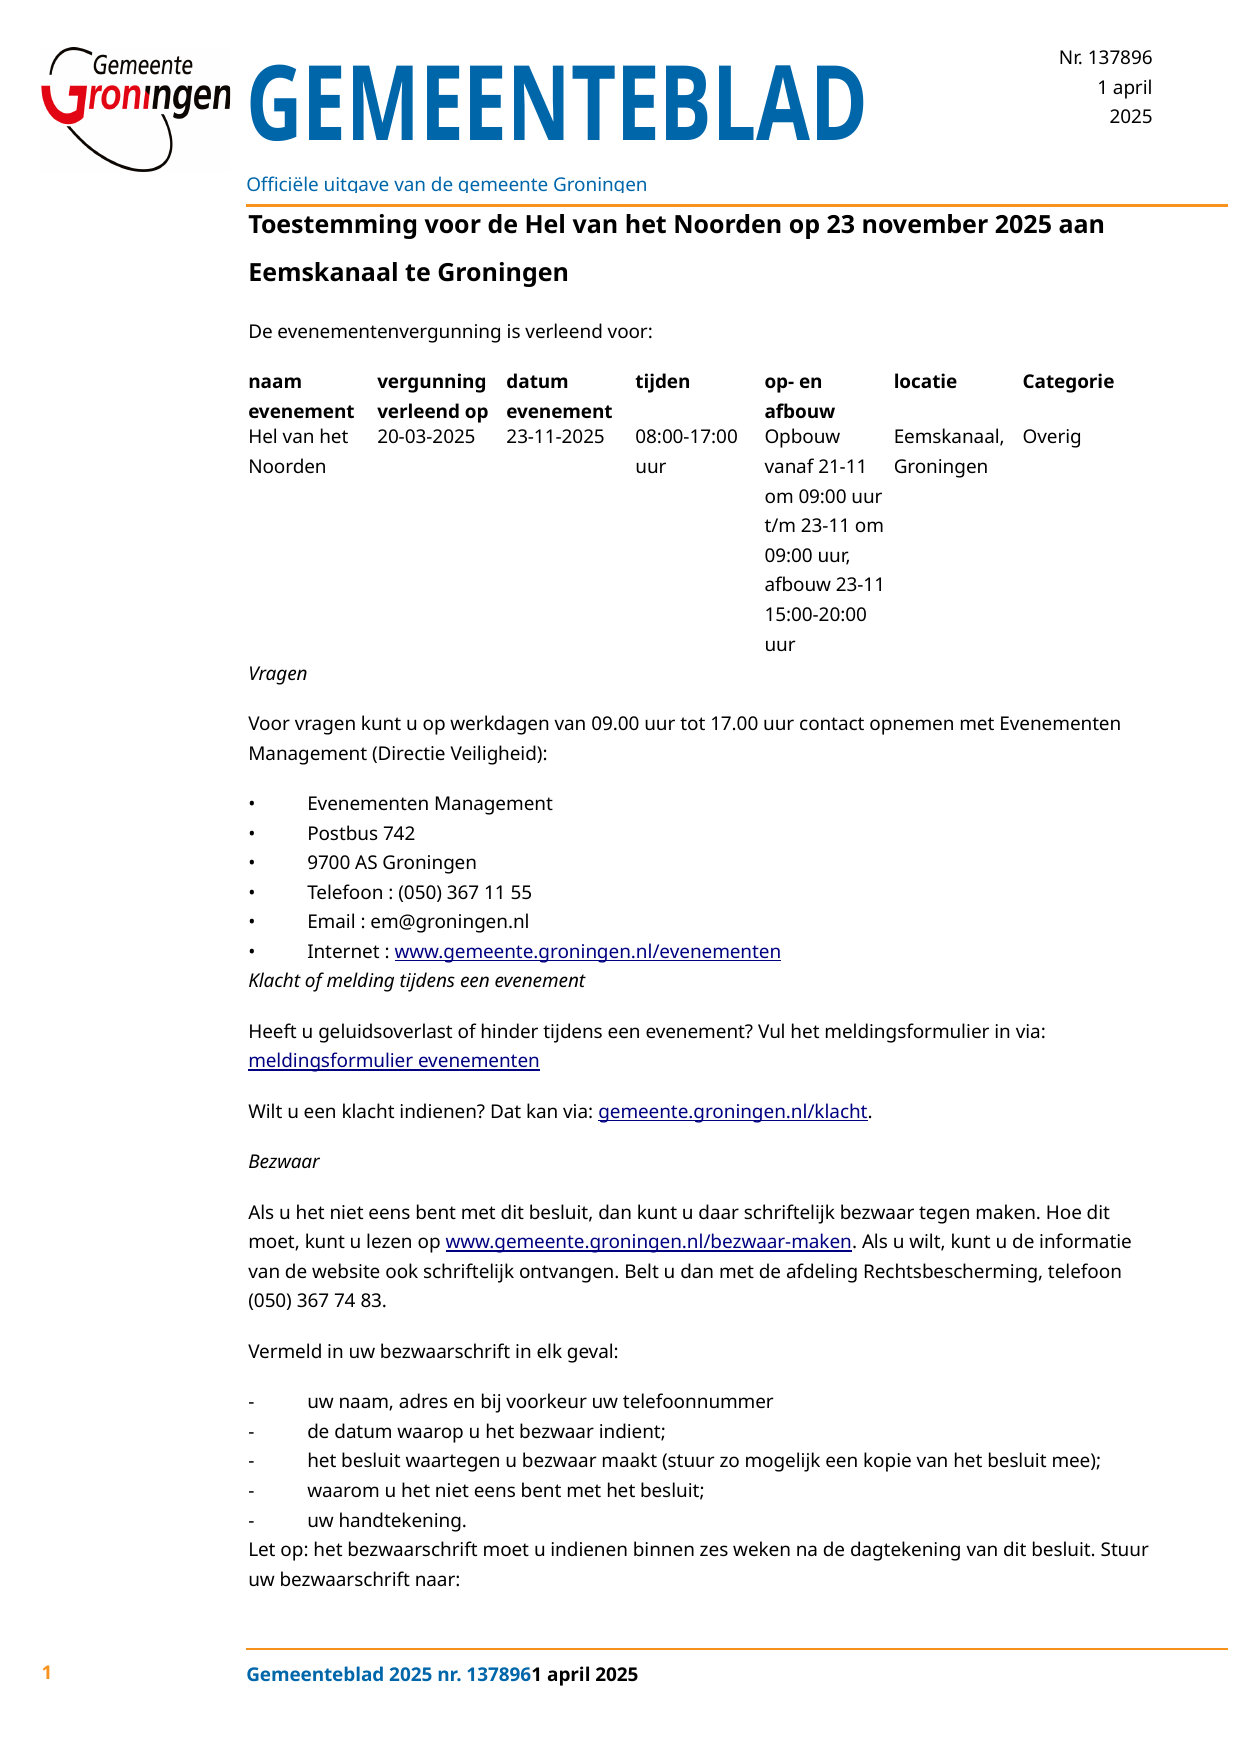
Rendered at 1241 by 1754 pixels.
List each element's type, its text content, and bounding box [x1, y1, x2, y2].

text Toestemming voor de Hel van het Noorden op 23 november 2025 aan Eemskanaal te Groningen [248, 207, 1152, 288]
table_cell 20-03-2025 [377, 424, 506, 657]
list het besluit waartegen u bezwaar maakt (stuur zo mogelijk een kopie van het besluit mee); [248, 1448, 1152, 1473]
table_header op- en afbouw [764, 369, 893, 424]
list Telefoon : (050) 367 11 55 [248, 879, 1152, 905]
list uw naam, adres en bij voorkeur uw telefoonnummer [248, 1388, 1152, 1414]
table_header naam evenement [248, 369, 377, 424]
list Internet : www.gemeente.groningen.nl/evenementen [248, 938, 1152, 964]
text Voor vragen kunt u op werkdagen van 09.00 uur tot 17.00 uur contact opnemen met Evenementen Management (Directie Veiligheid): [248, 710, 1152, 766]
picture [41, 47, 231, 172]
list waarom u het niet eens bent met het besluit; [248, 1477, 1152, 1503]
text Klacht of melding tijdens een evenement [248, 968, 1152, 993]
table_cell Hel van het Noorden [248, 424, 377, 657]
list 9700 AS Groningen [248, 849, 1152, 875]
list Evenementen Management [248, 790, 1152, 816]
table_cell 23-11-2025 [506, 424, 635, 657]
text Bezwaar [248, 1148, 1152, 1174]
table_header Categorie [1023, 369, 1152, 424]
text Let op: het bezwaarschrift moet u indienen binnen zes weken na de dagtekening van dit besluit. Stuur uw bezwaarschrift naar: [248, 1536, 1152, 1592]
list de datum waarop u het bezwaar indient; [248, 1418, 1152, 1444]
table_cell Eemskanaal, Groningen [894, 424, 1022, 657]
text Vragen [248, 660, 1152, 686]
text Vermeld in uw bezwaarschrift in elk geval: [248, 1338, 1152, 1364]
list Email : em@groningen.nl [248, 908, 1152, 934]
table_cell Opbouw vanaf 21-11 om 09:00 uur t/m 23-11 om 09:00 uur, afbouw 23-11 15:00-20:00 uur [764, 424, 893, 657]
table_header tijden [635, 369, 764, 424]
list uw handtekening. [248, 1507, 1152, 1533]
table_cell 08:00-17:00 uur [635, 424, 764, 657]
list Postbus 742 [248, 820, 1152, 846]
table_cell Overig [1023, 424, 1152, 657]
text Als u het niet eens bent met dit besluit, dan kunt u daar schriftelijk bezwaar tegen maken. Hoe dit moet, kunt u lezen op www.gemeente.groningen.nl/bezwaar-maken. Als u wilt, kunt u de informatie van de website ook schriftelijk ontvangen. Belt u dan met de afdeling Rechtsbescherming, telefoon (050) 367 74 83. [248, 1199, 1152, 1313]
table_header vergunning verleend op [377, 369, 506, 424]
text Heeft u geluidsoverlast of hinder tijdens een evenement? Vul het meldingsformulier in via: meldingsformulier evenementen [248, 1018, 1152, 1073]
text Wilt u een klacht indienen? Dat kan via: gemeente.groningen.nl/klacht. [248, 1098, 1152, 1124]
text De evenementenvergunning is verleend voor: [248, 318, 1152, 344]
table_header datum evenement [506, 369, 635, 424]
table_header locatie [894, 369, 1022, 424]
